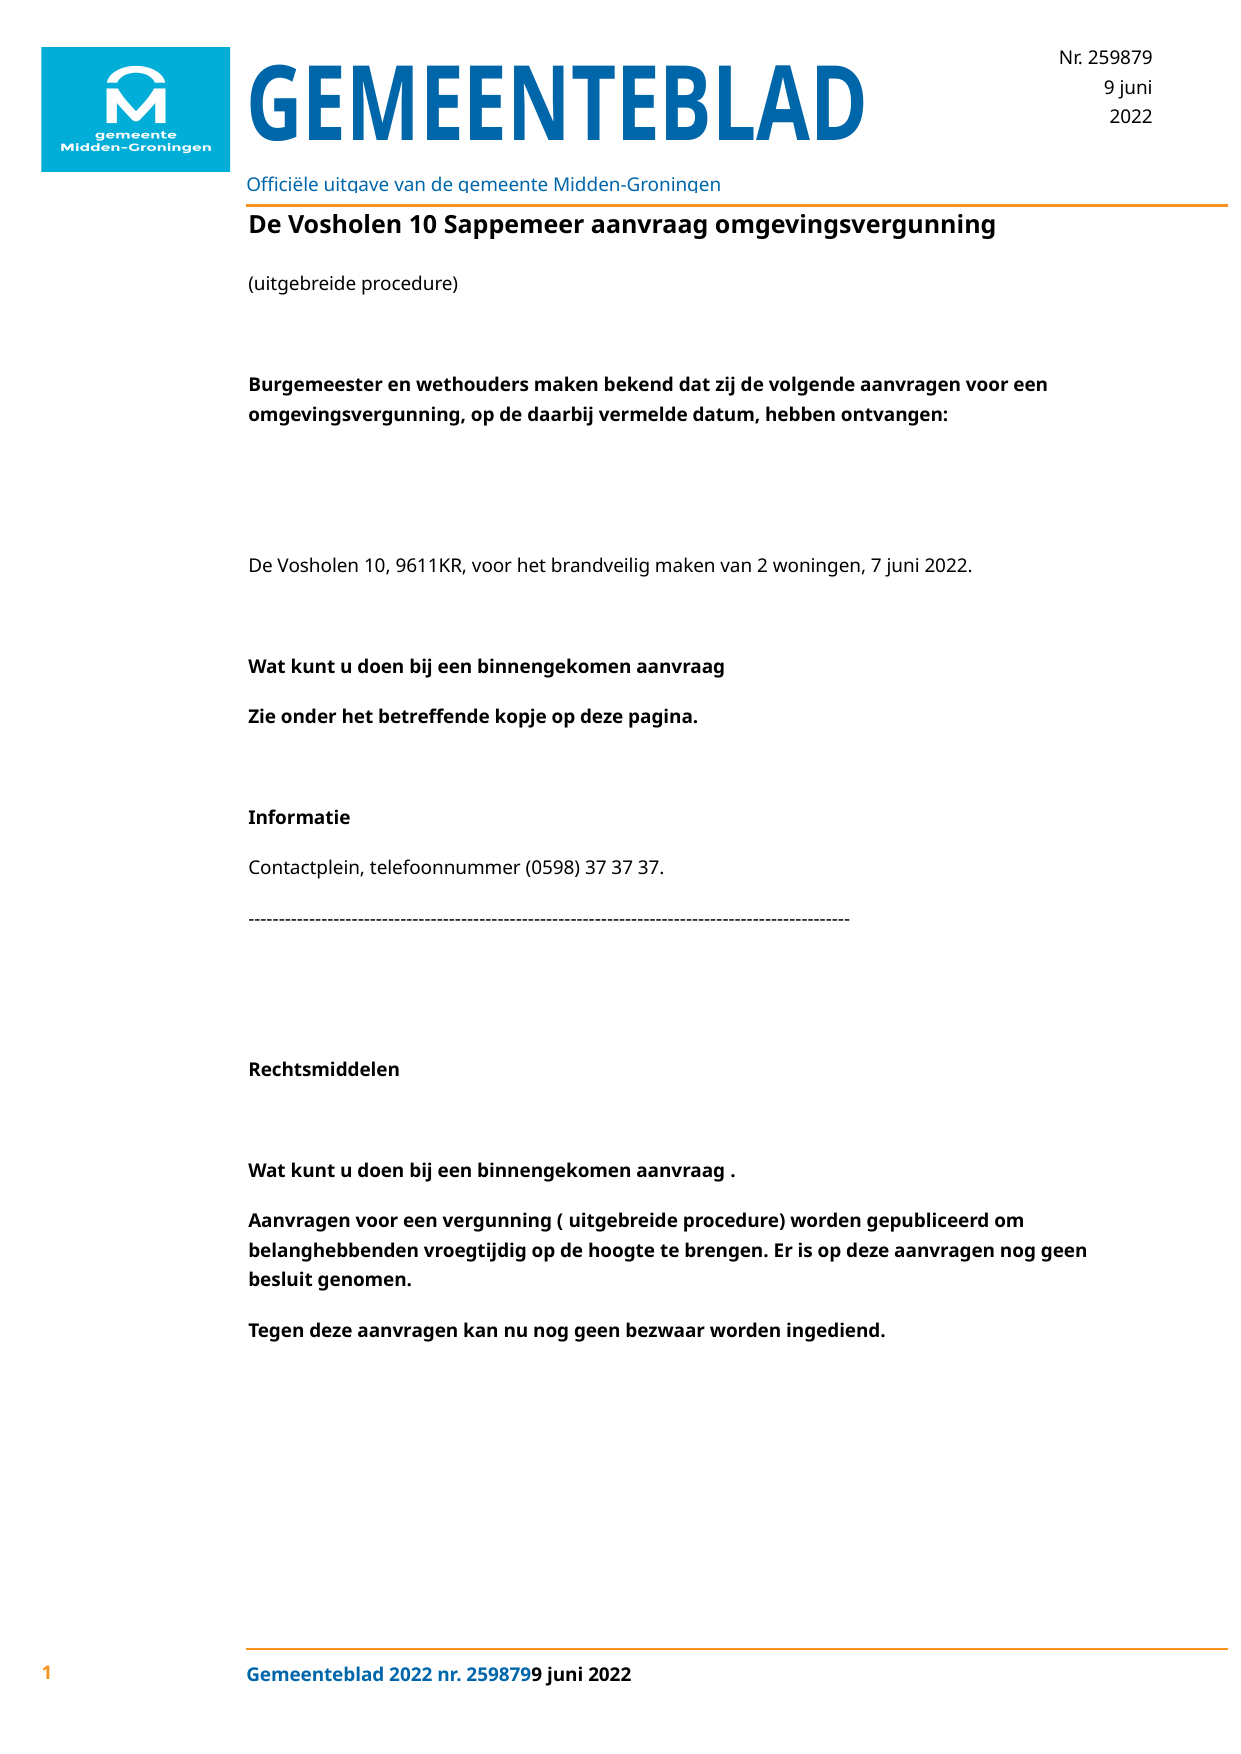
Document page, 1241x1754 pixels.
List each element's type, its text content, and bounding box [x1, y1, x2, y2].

text Wat kunt u doen bij een binnengekomen aanvraag [248, 653, 1152, 678]
text Zie onder het betreffende kopje op deze pagina. [248, 703, 1152, 729]
text De Vosholen 10 Sappemeer aanvraag omgevingsvergunning [248, 207, 1152, 241]
text Aanvragen voor een vergunning ( uitgebreide procedure) worden gepubliceerd om belanghebbenden vroegtijdig op de hoogte te brengen. Er is op deze aanvragen nog geen besluit genomen. [248, 1207, 1152, 1292]
text Burgemeester en wethouders maken bekend dat zij de volgende aanvragen voor een omgevingsvergunning, op de daarbij vermelde datum, hebben ontvangen: [248, 371, 1152, 426]
text --------------------------------------------------------------------------------------------------- [248, 905, 1152, 931]
text Rechtsmiddelen [248, 1056, 1152, 1082]
text Wat kunt u doen bij een binnengekomen aanvraag . [248, 1157, 1152, 1183]
picture [108, 66, 164, 82]
picture [107, 89, 165, 122]
text (uitgebreide procedure) [248, 270, 1152, 296]
text De Vosholen 10, 9611KR, voor het brandveilig maken van 2 woningen, 7 juni 2022. [248, 552, 1152, 578]
text Contactplein, telefoonnummer (0598) 37 37 37. [248, 854, 1152, 880]
text Informatie [248, 804, 1152, 830]
picture [184, 146, 190, 153]
text Tegen deze aanvragen kan nu nog geen bezwaar worden ingediend. [248, 1317, 1152, 1343]
